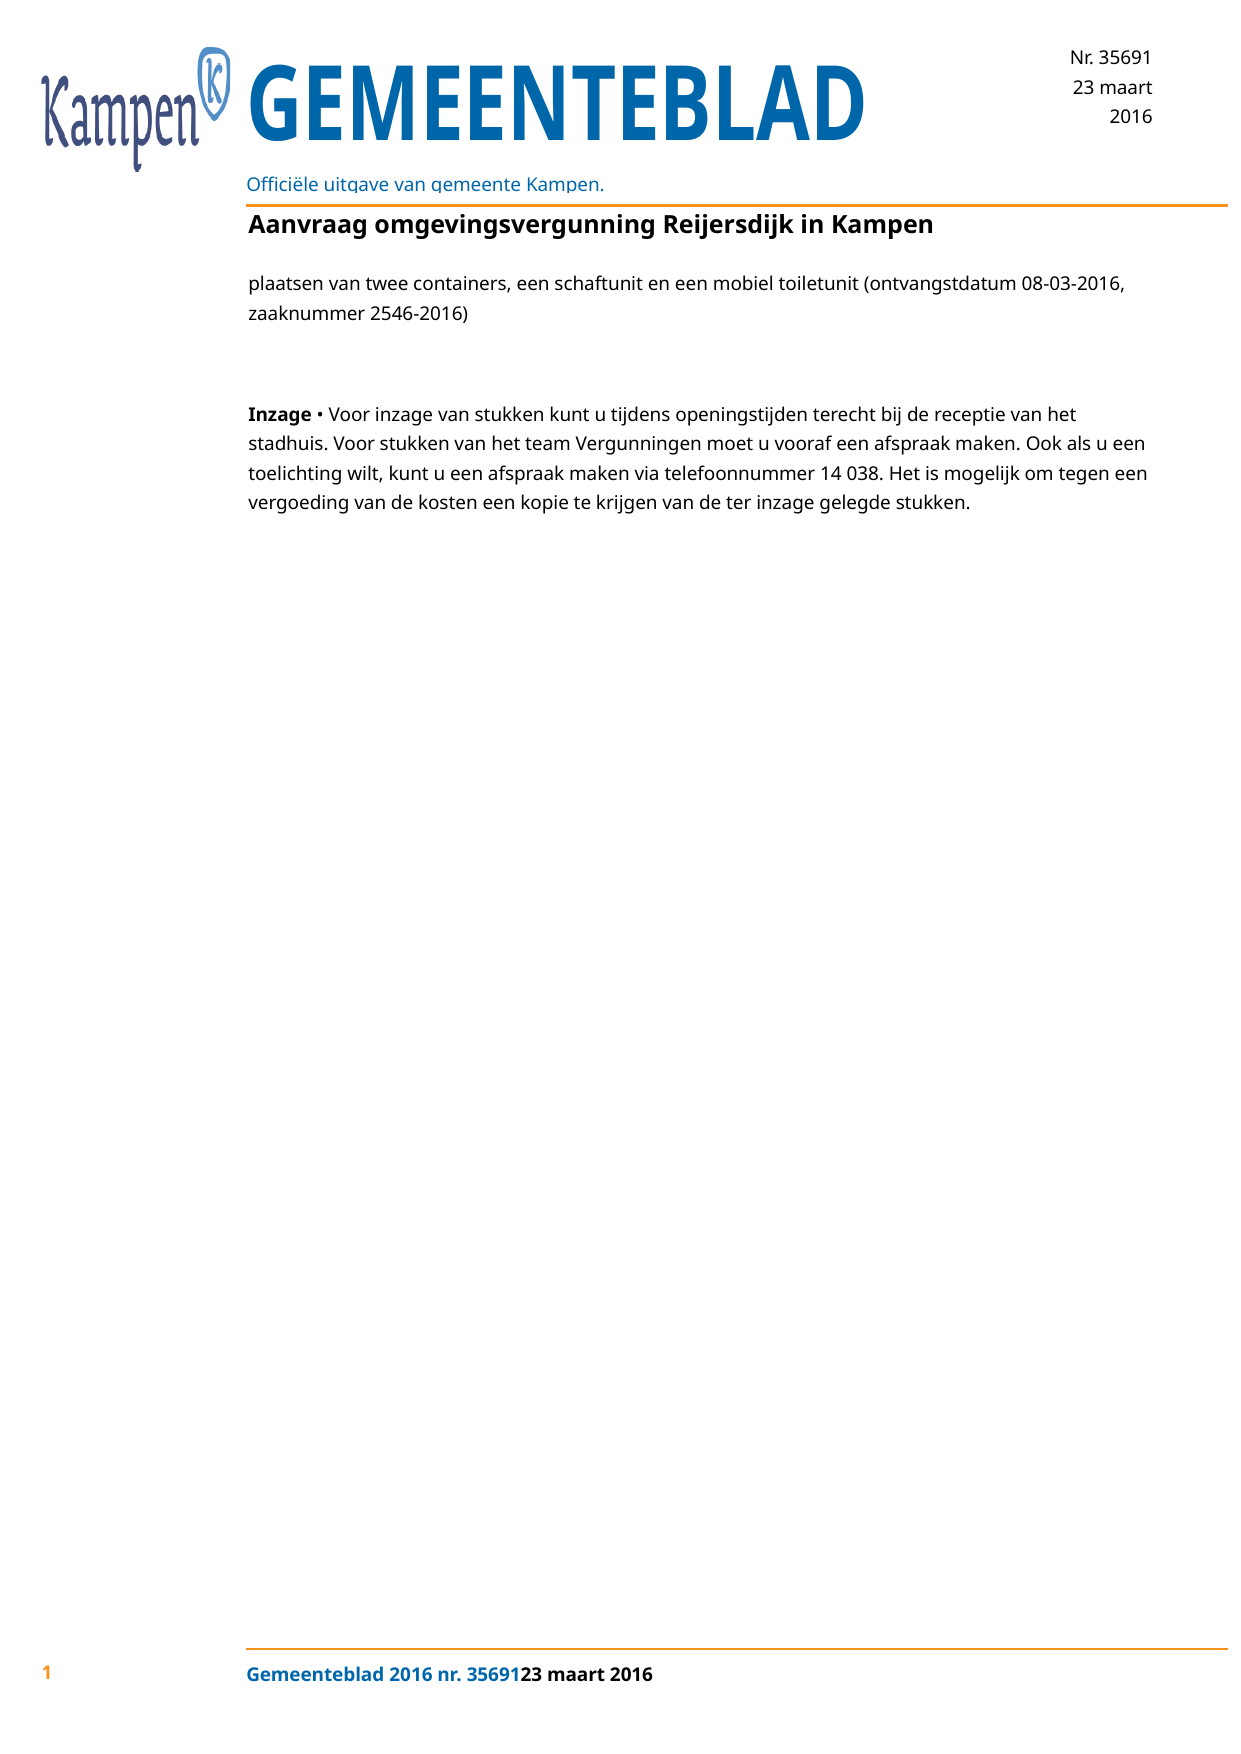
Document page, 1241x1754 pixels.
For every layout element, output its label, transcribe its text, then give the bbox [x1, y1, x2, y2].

picture [41, 47, 231, 172]
text Aanvraag omgevingsvergunning Reijersdijk in Kampen [248, 207, 1152, 241]
text plaatsen van twee containers, een schaftunit en een mobiel toiletunit (ontvangstdatum 08-03-2016, zaaknummer 2546-2016) [248, 270, 1152, 326]
text Inzage • Voor inzage van stukken kunt u tijdens openingstijden terecht bij de receptie van het stadhuis. Voor stukken van het team Vergunningen moet u vooraf een afspraak maken. Ook als u een toelichting wilt, kunt u een afspraak maken via telefoonnummer 14 038. Het is mogelijk om tegen een vergoeding van de kosten een kopie te krijgen van de ter inzage gelegde stukken. [248, 401, 1152, 515]
